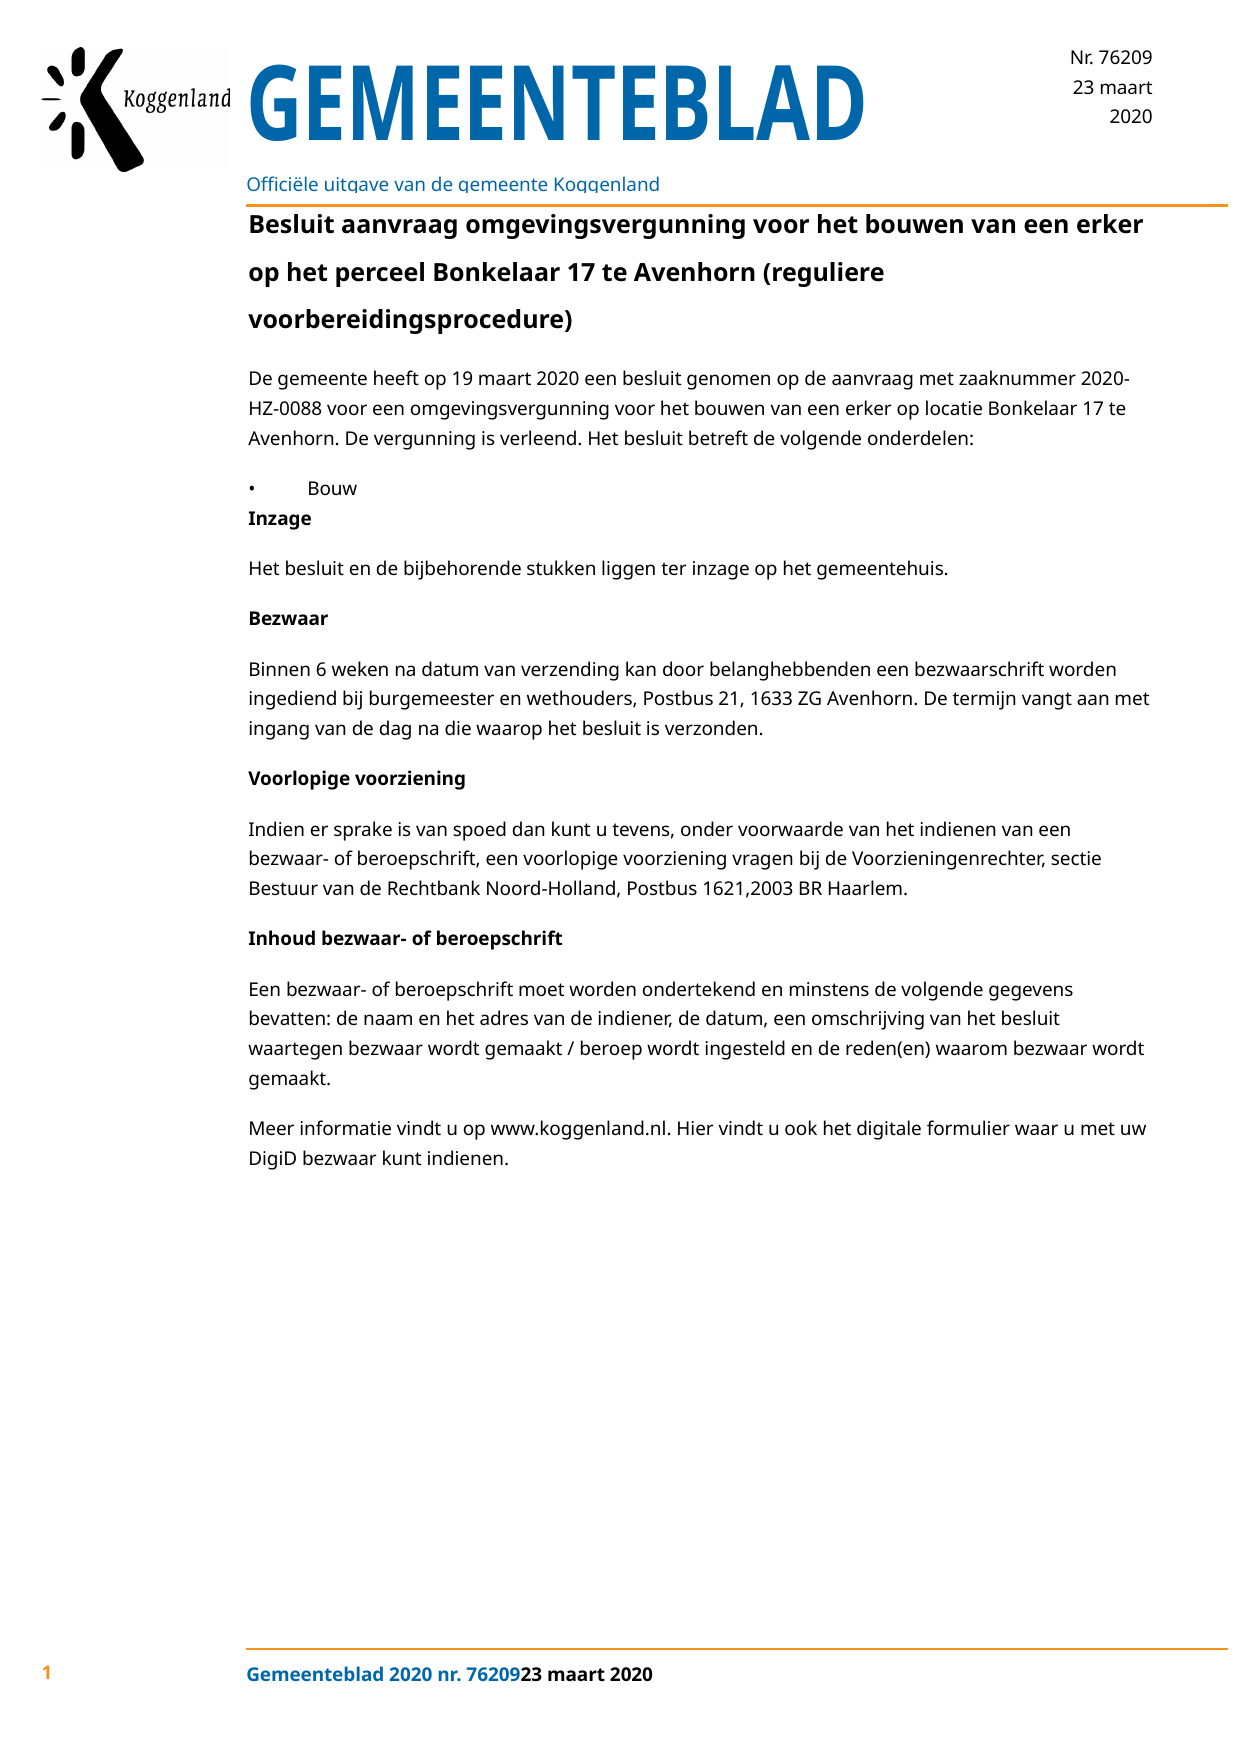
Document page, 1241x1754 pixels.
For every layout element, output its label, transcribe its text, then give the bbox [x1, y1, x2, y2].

picture [41, 47, 231, 172]
text Inzage [248, 505, 1152, 530]
text Voorlopige voorziening [248, 766, 1152, 791]
text Inhoud bezwaar- of beroepschrift [248, 926, 1152, 951]
text Meer informatie vindt u op www.koggenland.nl. Hier vindt u ook het digitale formulier waar u met uw DigiD bezwaar kunt indienen. [248, 1115, 1152, 1170]
text Een bezwaar- of beroepschrift moet worden ondertekend en minstens de volgende gegevens bevatten: de naam en het adres van de indiener, de datum, een omschrijving van het besluit waartegen bezwaar wordt gemaakt / beroep wordt ingesteld en de reden(en) waarom bezwaar wordt gemaakt. [248, 976, 1152, 1090]
text Indien er sprake is van spoed dan kunt u tevens, onder voorwaarde van het indienen van een bezwaar- of beroepschrift, een voorlopige voorziening vragen bij de Voorzieningenrechter, sectie Bestuur van de Rechtbank Noord-Holland, Postbus 1621,2003 BR Haarlem. [248, 816, 1152, 901]
text De gemeente heeft op 19 maart 2020 een besluit genomen op de aanvraag met zaaknummer 2020-HZ-0088 voor een omgevingsvergunning voor het bouwen van een erker op locatie Bonkelaar 17 te Avenhorn. De vergunning is verleend. Het besluit betreft de volgende onderdelen: [248, 366, 1152, 450]
text Bezwaar [248, 606, 1152, 631]
list Bouw [248, 475, 1152, 501]
text Besluit aanvraag omgevingsvergunning voor het bouwen van een erker op het perceel Bonkelaar 17 te Avenhorn (reguliere voorbereidingsprocedure) [248, 207, 1152, 336]
text Binnen 6 weken na datum van verzending kan door belanghebbenden een bezwaarschrift worden ingediend bij burgemeester en wethouders, Postbus 21, 1633 ZG Avenhorn. De termijn vangt aan met ingang van de dag na die waarop het besluit is verzonden. [248, 656, 1152, 741]
text Het besluit en de bijbehorende stukken liggen ter inzage op het gemeentehuis. [248, 555, 1152, 581]
